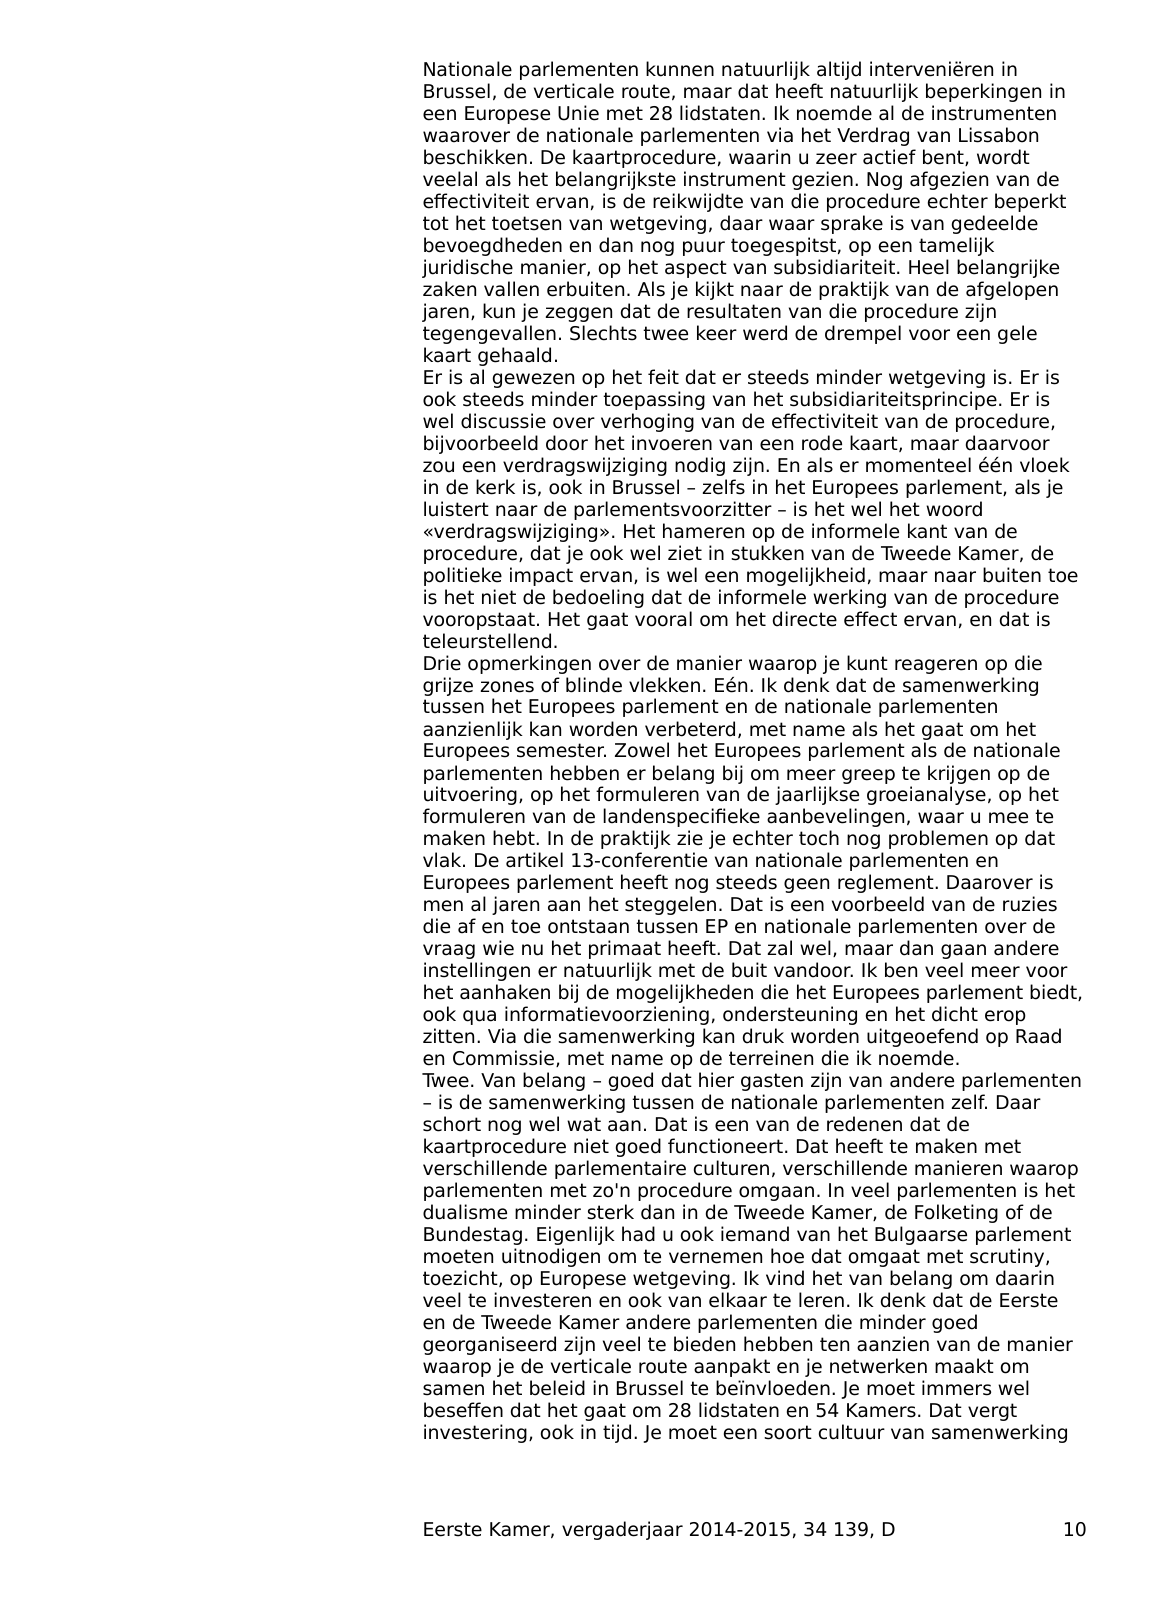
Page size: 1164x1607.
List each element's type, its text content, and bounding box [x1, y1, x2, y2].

text Drie opmerkingen over de manier waarop je kunt reageren op die grijze zones of blinde vlekken. Eén. Ik denk dat de samenwerking tussen het Europees parlement en de nationale parlementen aanzienlijk kan worden verbeterd, met name als het gaat om het Europees semester. Zowel het Europees parlement als de nationale parlementen hebben er belang bij om meer greep te krijgen op de uitvoering, op het formuleren van de jaarlijkse groeianalyse, op het formuleren van de landenspecifieke aanbevelingen, waar u mee te maken hebt. In de praktijk zie je echter toch nog problemen op dat vlak. De artikel 13-conferentie van nationale parlementen en Europees parlement heeft nog steeds geen reglement. Daarover is men al jaren aan het steggelen. Dat is een voorbeeld van de ruzies die af en toe ontstaan tussen EP en nationale parlementen over de vraag wie nu het primaat heeft. Dat zal wel, maar dan gaan andere instellingen er natuurlijk met de buit vandoor. Ik ben veel meer voor het aanhaken bij de mogelijkheden die het Europees parlement biedt, ook qua informatievoorziening, ondersteuning en het dicht erop zitten. Via die samenwerking kan druk worden uitgeoefend op Raad en Commissie, met name op de terreinen die ik noemde. [422, 652, 1087, 1070]
text Twee. Van belang – goed dat hier gasten zijn van andere parlementen – is de samenwerking tussen de nationale parlementen zelf. Daar schort nog wel wat aan. Dat is een van de redenen dat de kaartprocedure niet goed functioneert. Dat heeft te maken met verschillende parlementaire culturen, verschillende manieren waarop parlementen met zo'n procedure omgaan. In veel parlementen is het dualisme minder sterk dan in de Tweede Kamer, de Folketing of de Bundestag. Eigenlijk had u ook iemand van het Bulgaarse parlement moeten uitnodigen om te vernemen hoe dat omgaat met scrutiny, toezicht, op Europese wetgeving. Ik vind het van belang om daarin veel te investeren en ook van elkaar te leren. Ik denk dat de Eerste en de Tweede Kamer andere parlementen die minder goed georganiseerd zijn veel te bieden hebben ten aanzien van de manier waarop je de verticale route aanpakt en je netwerken maakt om samen het beleid in Brussel te beïnvloeden. Je moet immers wel beseffen dat het gaat om 28 lidstaten en 54 Kamers. Dat vergt investering, ook in tijd. Je moet een soort cultuur van samenwerking [422, 1070, 1087, 1444]
text Er is al gewezen op het feit dat er steeds minder wetgeving is. Er is ook steeds minder toepassing van het subsidiariteitsprincipe. Er is wel discussie over verhoging van de effectiviteit van de procedure, bijvoorbeeld door het invoeren van een rode kaart, maar daarvoor zou een verdragswijziging nodig zijn. En als er momenteel één vloek in de kerk is, ook in Brussel – zelfs in het Europees parlement, als je luistert naar de parlementsvoorzitter – is het wel het woord «verdragswijziging». Het hameren op de informele kant van de procedure, dat je ook wel ziet in stukken van de Tweede Kamer, de politieke impact ervan, is wel een mogelijkheid, maar naar buiten toe is het niet de bedoeling dat de informele werking van de procedure vooropstaat. Het gaat vooral om het directe effect ervan, en dat is teleurstellend. [422, 367, 1087, 652]
text Nationale parlementen kunnen natuurlijk altijd interveniëren in Brussel, de verticale route, maar dat heeft natuurlijk beperkingen in een Europese Unie met 28 lidstaten. Ik noemde al de instrumenten waarover de nationale parlementen via het Verdrag van Lissabon beschikken. De kaartprocedure, waarin u zeer actief bent, wordt veelal als het belangrijkste instrument gezien. Nog afgezien van de effectiviteit ervan, is de reikwijdte van die procedure echter beperkt tot het toetsen van wetgeving, daar waar sprake is van gedeelde bevoegdheden en dan nog puur toegespitst, op een tamelijk juridische manier, op het aspect van subsidiariteit. Heel belangrijke zaken vallen erbuiten. Als je kijkt naar de praktijk van de afgelopen jaren, kun je zeggen dat de resultaten van die procedure zijn tegengevallen. Slechts twee keer werd de drempel voor een gele kaart gehaald. [422, 59, 1087, 367]
